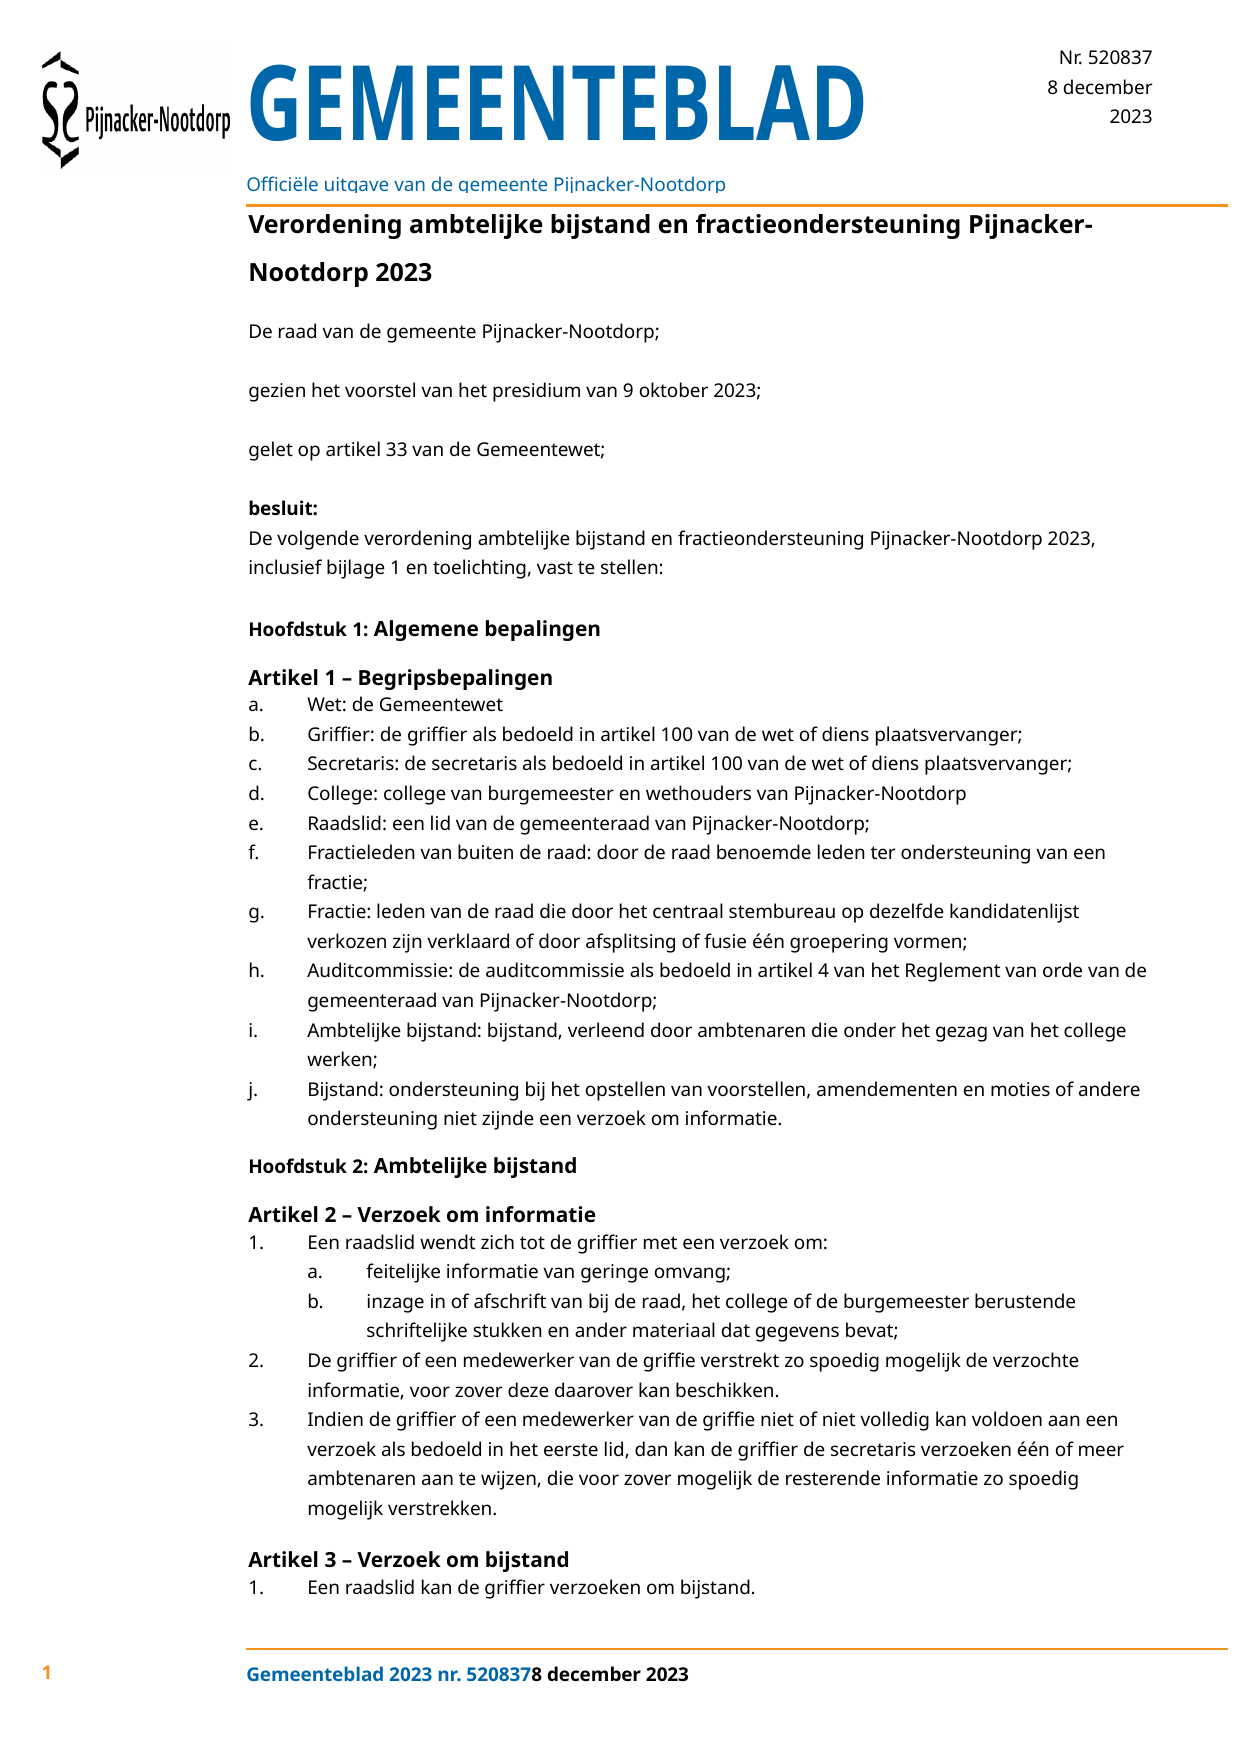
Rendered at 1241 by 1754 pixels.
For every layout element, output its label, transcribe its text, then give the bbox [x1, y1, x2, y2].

list Secretaris: de secretaris als bedoeld in artikel 100 van de wet of diens plaatsvervanger; [248, 751, 1152, 776]
list Fractieleden van buiten de raad: door de raad benoemde leden ter ondersteuning van een fractie; [248, 839, 1152, 895]
picture [41, 47, 231, 172]
text gelet op artikel 33 van de Gemeentewet; [248, 436, 1152, 462]
list Raadslid: een lid van de gemeenteraad van Pijnacker-Nootdorp; [248, 810, 1152, 836]
list Wet: de Gemeentewet [248, 691, 1152, 717]
text Verordening ambtelijke bijstand en fractieondersteuning Pijnacker-Nootdorp 2023 [248, 207, 1152, 288]
text Artikel 3 – Verzoek om bijstand [248, 1546, 1152, 1574]
list Bijstand: ondersteuning bij het opstellen van voorstellen, amendementen en moties of andere ondersteuning niet zijnde een verzoek om informatie. [248, 1076, 1152, 1131]
list Ambtelijke bijstand: bijstand, verleend door ambtenaren die onder het gezag van het college werken; [248, 1017, 1152, 1072]
text Artikel 2 – Verzoek om informatie [248, 1201, 1152, 1229]
text Hoofdstuk 1: Algemene bepalingen [248, 614, 1152, 642]
list inzage in of afschrift van bij de raad, het college of de burgemeester berustende schriftelijke stukken en ander materiaal dat gegevens bevat; [307, 1288, 1152, 1343]
list Auditcommissie: de auditcommissie als bedoeld in artikel 4 van het Reglement van orde van de gemeenteraad van Pijnacker-Nootdorp; [248, 958, 1152, 1013]
list Een raadslid kan de griffier verzoeken om bijstand. [248, 1574, 1152, 1600]
list College: college van burgemeester en wethouders van Pijnacker-Nootdorp [248, 780, 1152, 806]
text gezien het voorstel van het presidium van 9 oktober 2023; [248, 377, 1152, 403]
list feitelijke informatie van geringe omvang; [307, 1258, 1152, 1284]
text Hoofdstuk 2: Ambtelijke bijstand [248, 1151, 1152, 1180]
text De raad van de gemeente Pijnacker-Nootdorp; [248, 318, 1152, 344]
list Een raadslid wendt zich tot de griffier met een verzoek om: [248, 1229, 1152, 1255]
list Griffier: de griffier als bedoeld in artikel 100 van de wet of diens plaatsvervanger; [248, 721, 1152, 747]
text De volgende verordening ambtelijke bijstand en fractieondersteuning Pijnacker-Nootdorp 2023, inclusief bijlage 1 en toelichting, vast te stellen: [248, 525, 1152, 580]
text Artikel 1 – Begripsbepalingen [248, 663, 1152, 691]
list Indien de griffier of een medewerker van de griffie niet of niet volledig kan voldoen aan een verzoek als bedoeld in het eerste lid, dan kan de griffier de secretaris verzoeken één of meer ambtenaren aan te wijzen, die voor zover mogelijk de resterende informatie zo spoedig mogelijk verstrekken. [248, 1406, 1152, 1521]
list Fractie: leden van de raad die door het centraal stembureau op dezelfde kandidatenlijst verkozen zijn verklaard of door afsplitsing of fusie één groepering vormen; [248, 898, 1152, 954]
list De griffier of een medewerker van de griffie verstrekt zo spoedig mogelijk de verzochte informatie, voor zover deze daarover kan beschikken. [248, 1347, 1152, 1403]
text besluit: [248, 495, 1152, 521]
